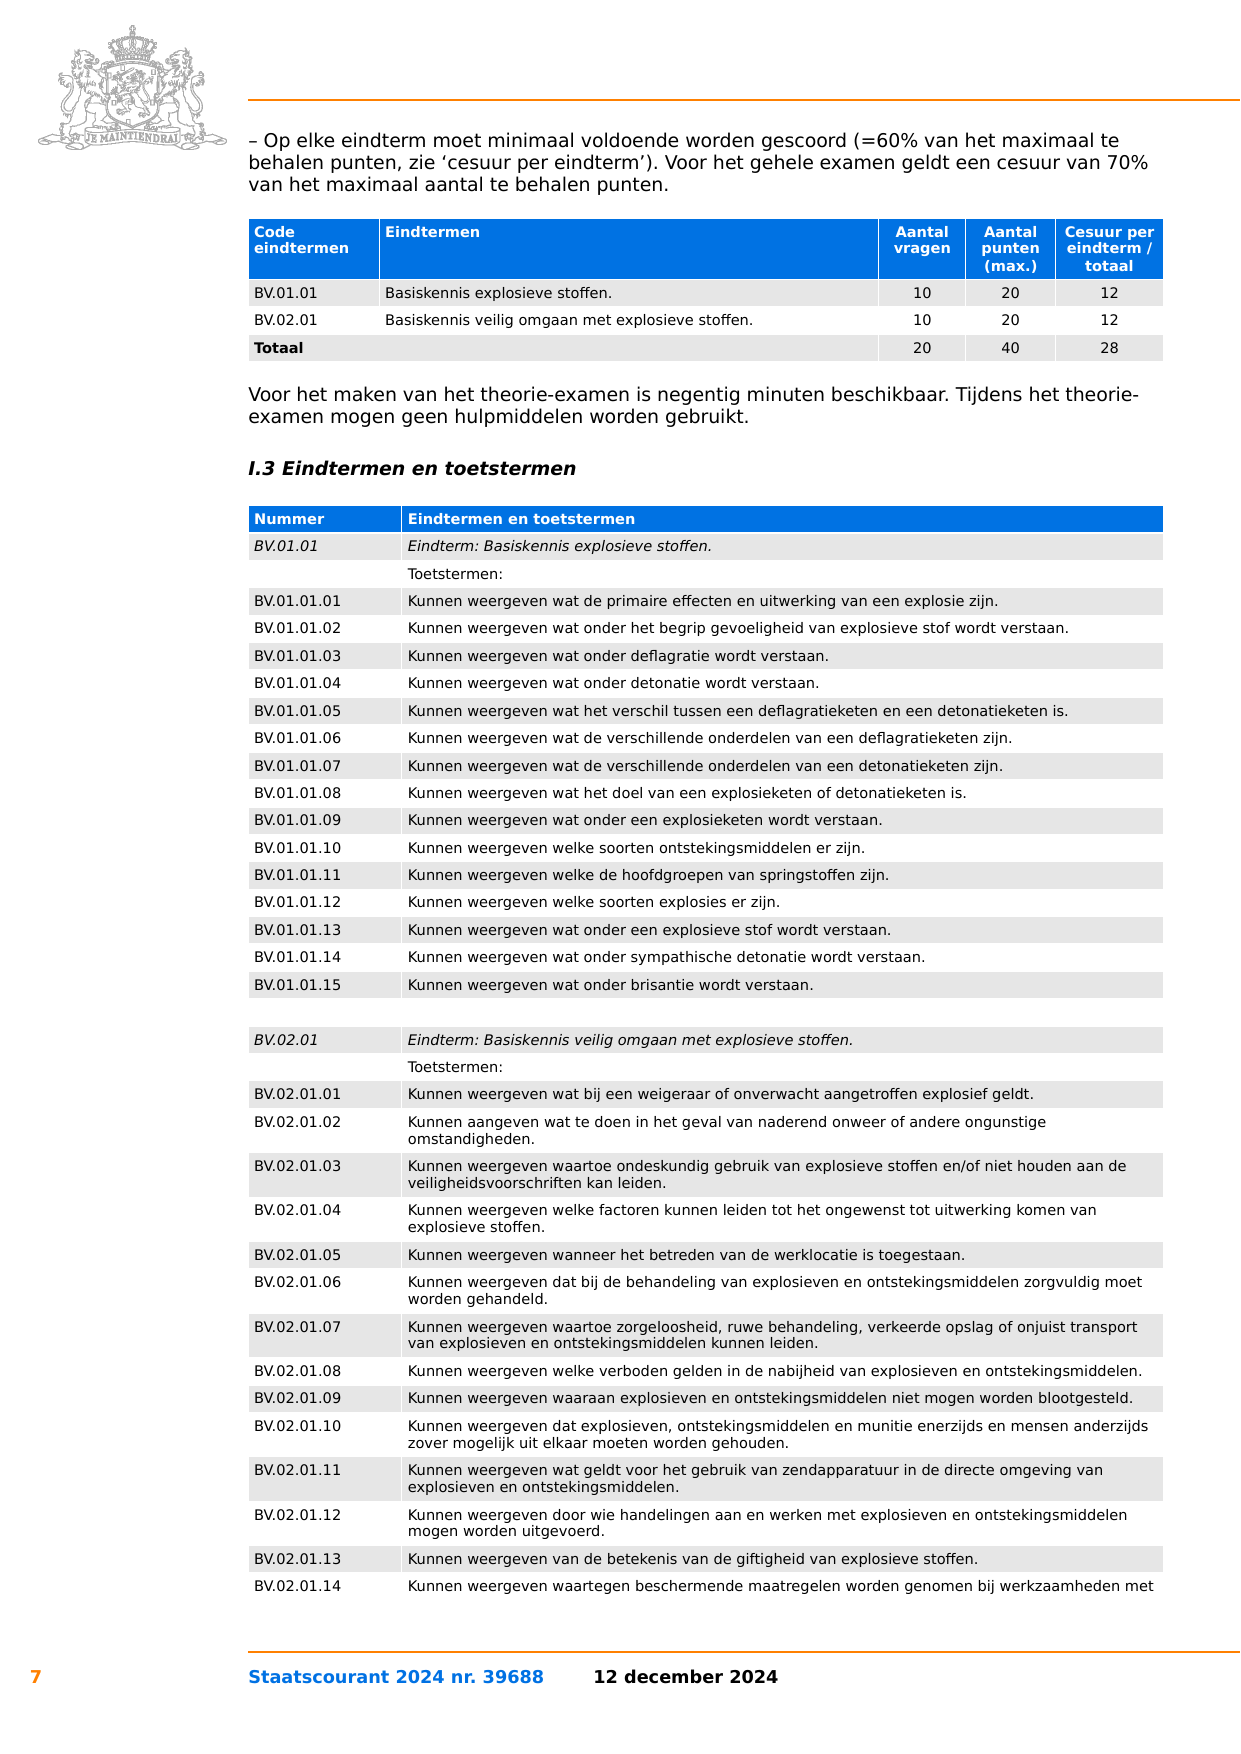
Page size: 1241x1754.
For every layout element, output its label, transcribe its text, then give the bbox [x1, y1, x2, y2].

table_cell 20 [966, 308, 1055, 334]
table_cell BV.02.01.05 [249, 1242, 401, 1268]
table_cell Kunnen weergeven wat onder detonatie wordt verstaan. [402, 671, 1163, 697]
table_cell Kunnen weergeven wat onder het begrip gevoeligheid van explosieve stof wordt verstaan. [402, 616, 1163, 642]
table_cell BV.01.01.15 [249, 972, 401, 998]
table_header Nummer [249, 506, 401, 532]
table_cell BV.02.01.14 [249, 1574, 401, 1600]
table_cell BV.02.01.02 [249, 1109, 401, 1152]
table_cell Kunnen weergeven wat het verschil tussen een deflagratieketen en een detonatieketen is. [402, 698, 1163, 724]
table_cell BV.01.01.13 [249, 917, 401, 943]
table_cell BV.01.01.03 [249, 643, 401, 669]
table_cell BV.01.01.07 [249, 753, 401, 779]
table_cell 20 [879, 335, 965, 361]
table_cell BV.02.01.01 [249, 1081, 401, 1108]
table_cell Kunnen weergeven waartoe ondeskundig gebruik van explosieve stoffen en/of niet houden aan de veiligheidsvoorschriften kan leiden. [402, 1153, 1163, 1197]
table_cell Basiskennis explosieve stoffen. [380, 280, 878, 306]
table_cell BV.01.01.08 [249, 780, 401, 806]
table_cell BV.01.01.05 [249, 698, 401, 724]
table_header Eindtermen [380, 219, 878, 279]
table_cell Kunnen weergeven wat de verschillende onderdelen van een detonatieketen zijn. [402, 753, 1163, 779]
table_cell Kunnen weergeven wat onder sympathische detonatie wordt verstaan. [402, 945, 1163, 971]
table_cell BV.01.01.02 [249, 616, 401, 642]
table_header Aantal punten (max.) [966, 219, 1055, 279]
table_cell Kunnen weergeven waartoe zorgeloosheid, ruwe behandeling, verkeerde opslag of onjuist transport van explosieven en ontstekingsmiddelen kunnen leiden. [402, 1314, 1163, 1357]
subtitle I.3 Eindtermen en toetstermen [248, 458, 1163, 480]
table_cell Kunnen weergeven door wie handelingen aan en werken met explosieven en ontstekingsmiddelen mogen worden uitgevoerd. [402, 1502, 1163, 1545]
table_cell [249, 999, 401, 1026]
table_cell BV.02.01.06 [249, 1269, 401, 1313]
table_cell [402, 999, 1163, 1026]
table_cell Kunnen weergeven wat onder een explosieve stof wordt verstaan. [402, 917, 1163, 943]
table_cell BV.02.01 [249, 308, 379, 334]
table_header Aantal vragen [879, 219, 965, 279]
table_cell BV.01.01.09 [249, 808, 401, 834]
table_cell Kunnen weergeven welke verboden gelden in de nabijheid van explosieven en ontstekingsmiddelen. [402, 1358, 1163, 1384]
table_cell Kunnen weergeven waaraan explosieven en ontstekingsmiddelen niet mogen worden blootgesteld. [402, 1386, 1163, 1412]
table_cell BV.02.01.11 [249, 1457, 401, 1501]
text – Op elke eindterm moet minimaal voldoende worden gescoord (=60% van het maximaal te behalen punten, zie ‘cesuur per eindterm’). Voor het gehele examen geldt een cesuur van 70% van het maximaal aantal te behalen punten. [248, 130, 1163, 196]
table_header Eindtermen en toetstermen [402, 506, 1163, 532]
table_cell Toetstermen: [402, 1054, 1163, 1080]
table_cell Kunnen weergeven wat geldt voor het gebruik van zendapparatuur in de directe omgeving van explosieven en ontstekingsmiddelen. [402, 1457, 1163, 1501]
table_cell Kunnen weergeven wanneer het betreden van de werklocatie is toegestaan. [402, 1242, 1163, 1268]
table_cell Kunnen weergeven welke de hoofdgroepen van springstoffen zijn. [402, 862, 1163, 889]
table_cell Kunnen weergeven dat bij de behandeling van explosieven en ontstekingsmiddelen zorgvuldig moet worden gehandeld. [402, 1269, 1163, 1313]
table_cell BV.02.01.04 [249, 1198, 401, 1241]
table_cell Kunnen weergeven wat onder een explosieketen wordt verstaan. [402, 808, 1163, 834]
table_cell Kunnen weergeven wat de primaire effecten en uitwerking van een explosie zijn. [402, 588, 1163, 615]
table_cell BV.02.01.13 [249, 1546, 401, 1572]
table_cell BV.01.01.01 [249, 588, 401, 615]
table_header Cesuur per eindterm / totaal [1056, 219, 1163, 279]
table_cell 12 [1056, 308, 1163, 334]
table_cell Kunnen weergeven waartegen beschermende maatregelen worden genomen bij werkzaamheden met [402, 1574, 1163, 1600]
table_cell Kunnen weergeven wat het doel van een explosieketen of detonatieketen is. [402, 780, 1163, 806]
table_cell [249, 561, 401, 587]
table_cell Kunnen weergeven welke soorten explosies er zijn. [402, 890, 1163, 916]
table_cell BV.02.01 [249, 1027, 401, 1053]
table_cell Kunnen weergeven welke factoren kunnen leiden tot het ongewenst tot uitwerking komen van explosieve stoffen. [402, 1198, 1163, 1241]
table_cell BV.02.01.12 [249, 1502, 401, 1545]
table_cell BV.02.01.09 [249, 1386, 401, 1412]
table_cell 40 [966, 335, 1055, 361]
table_cell Toetstermen: [402, 561, 1163, 587]
table_cell 12 [1056, 280, 1163, 306]
table_cell BV.02.01.10 [249, 1413, 401, 1456]
table_cell BV.01.01 [249, 534, 401, 560]
picture [38, 25, 227, 150]
table_header Code eindtermen [249, 219, 379, 279]
text Voor het maken van het theorie-examen is negentig minuten beschikbaar. Tijdens het theorie-examen mogen geen hulpmiddelen worden gebruikt. [248, 384, 1163, 428]
table_cell Totaal [249, 335, 878, 361]
table_cell BV.01.01.04 [249, 671, 401, 697]
table_cell BV.02.01.03 [249, 1153, 401, 1197]
table_cell Kunnen weergeven dat explosieven, ontstekingsmiddelen en munitie enerzijds en mensen anderzijds zover mogelijk uit elkaar moeten worden gehouden. [402, 1413, 1163, 1456]
table_cell Kunnen weergeven wat onder deflagratie wordt verstaan. [402, 643, 1163, 669]
table_cell 20 [966, 280, 1055, 306]
table_cell [249, 1054, 401, 1080]
table_cell BV.01.01.11 [249, 862, 401, 889]
table_cell BV.02.01.08 [249, 1358, 401, 1384]
table_cell 28 [1056, 335, 1163, 361]
table_cell BV.02.01.07 [249, 1314, 401, 1357]
table_cell Kunnen weergeven van de betekenis van de giftigheid van explosieve stoffen. [402, 1546, 1163, 1572]
table_cell BV.01.01.14 [249, 945, 401, 971]
table_cell 10 [879, 280, 965, 306]
table_cell Kunnen weergeven welke soorten ontstekingsmiddelen er zijn. [402, 835, 1163, 861]
table_cell Kunnen weergeven wat de verschillende onderdelen van een deflagratieketen zijn. [402, 725, 1163, 752]
table_cell Basiskennis veilig omgaan met explosieve stoffen. [380, 308, 878, 334]
table_cell BV.01.01.12 [249, 890, 401, 916]
table_cell Kunnen weergeven wat onder brisantie wordt verstaan. [402, 972, 1163, 998]
table_cell BV.01.01.10 [249, 835, 401, 861]
table_cell Eindterm: Basiskennis veilig omgaan met explosieve stoffen. [402, 1027, 1163, 1053]
table_cell Kunnen aangeven wat te doen in het geval van naderend onweer of andere ongunstige omstandigheden. [402, 1109, 1163, 1152]
table_cell Eindterm: Basiskennis explosieve stoffen. [402, 534, 1163, 560]
table_cell 10 [879, 308, 965, 334]
table_cell Kunnen weergeven wat bij een weigeraar of onverwacht aangetroffen explosief geldt. [402, 1081, 1163, 1108]
table_cell BV.01.01.06 [249, 725, 401, 752]
table_cell BV.01.01 [249, 280, 379, 306]
